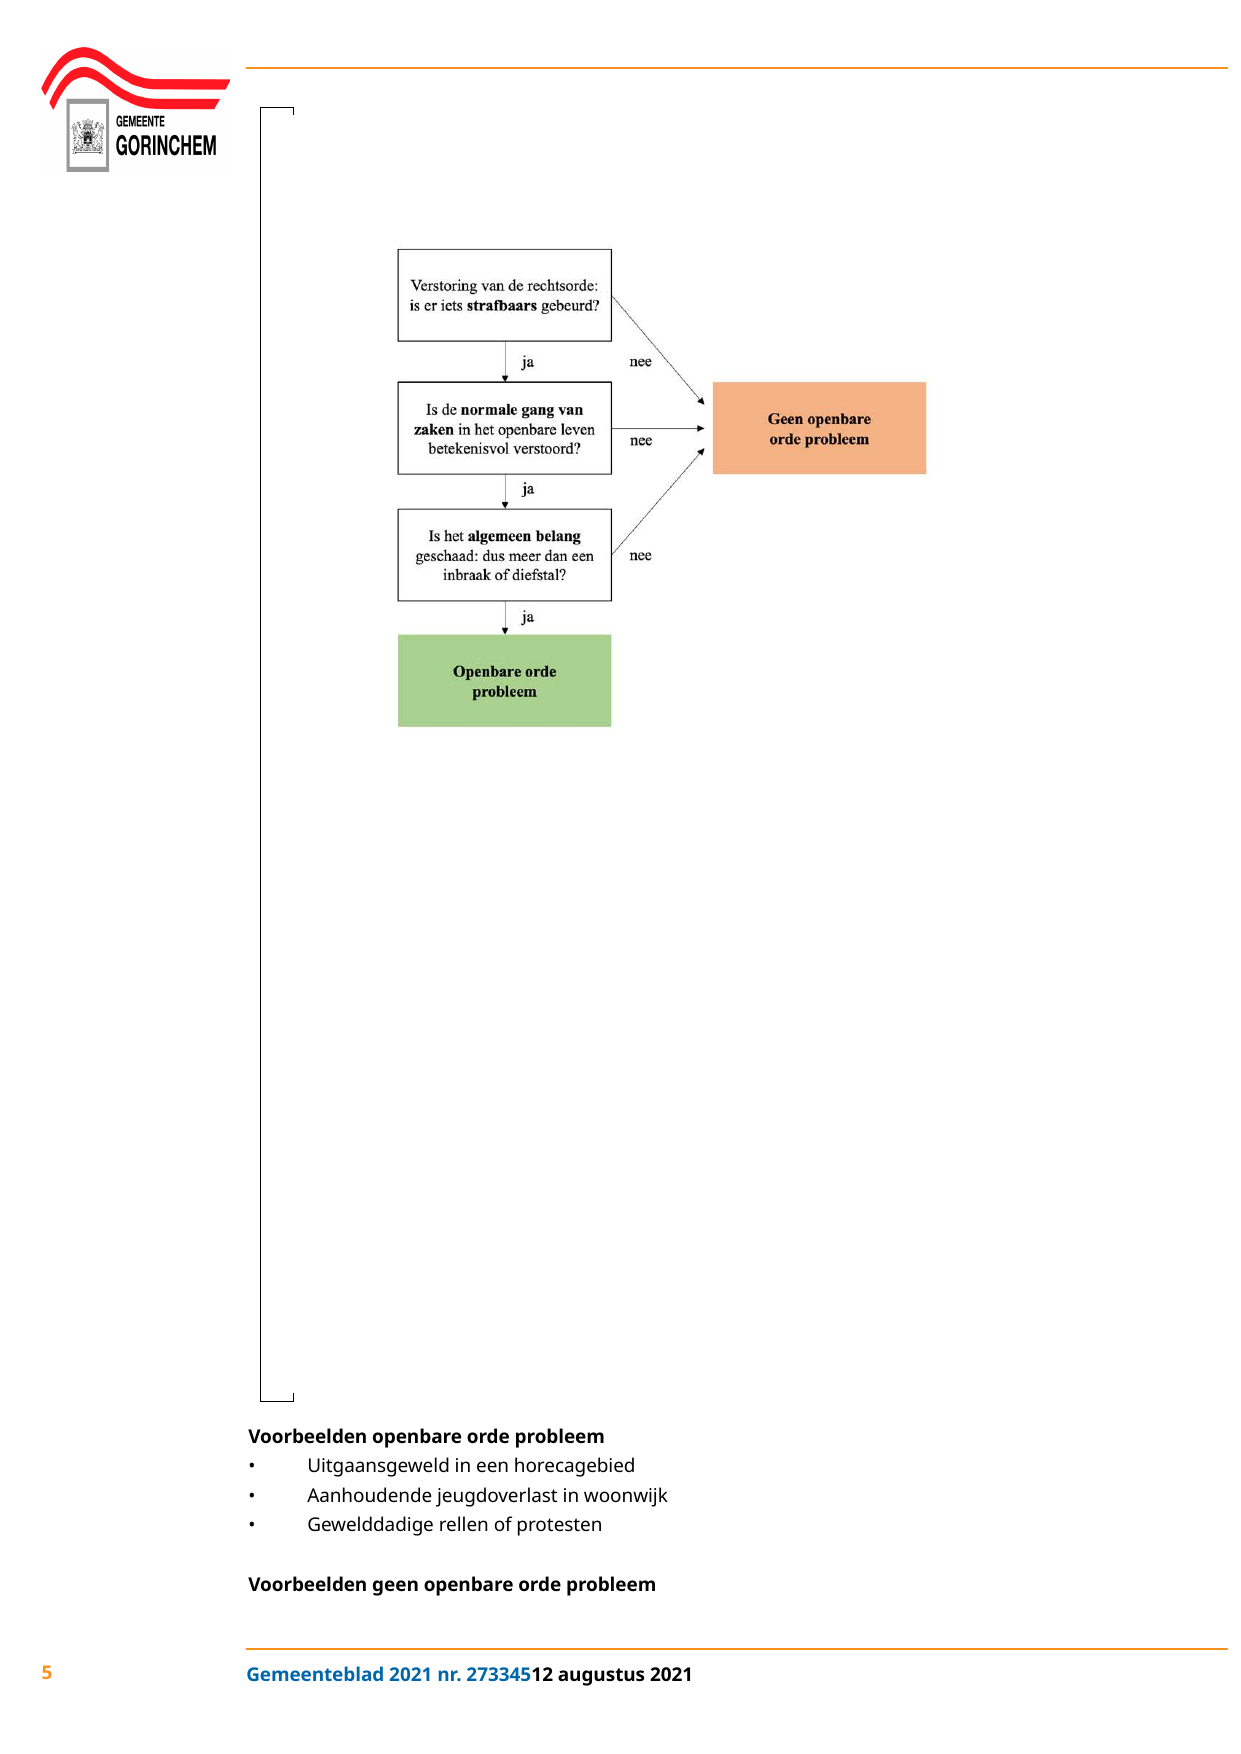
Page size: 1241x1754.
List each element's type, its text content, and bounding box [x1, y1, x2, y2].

text Voorbeelden geen openbare orde probleem [248, 1571, 1152, 1596]
list Gewelddadige rellen of protesten [248, 1512, 1152, 1537]
list Aanhoudende jeugdoverlast in woonwijk [248, 1482, 1152, 1508]
text Voorbeelden openbare orde probleem [248, 1423, 1152, 1448]
picture [41, 47, 231, 172]
picture [268, 115, 1173, 1393]
list Uitgaansgeweld in een horecagebied [248, 1452, 1152, 1478]
